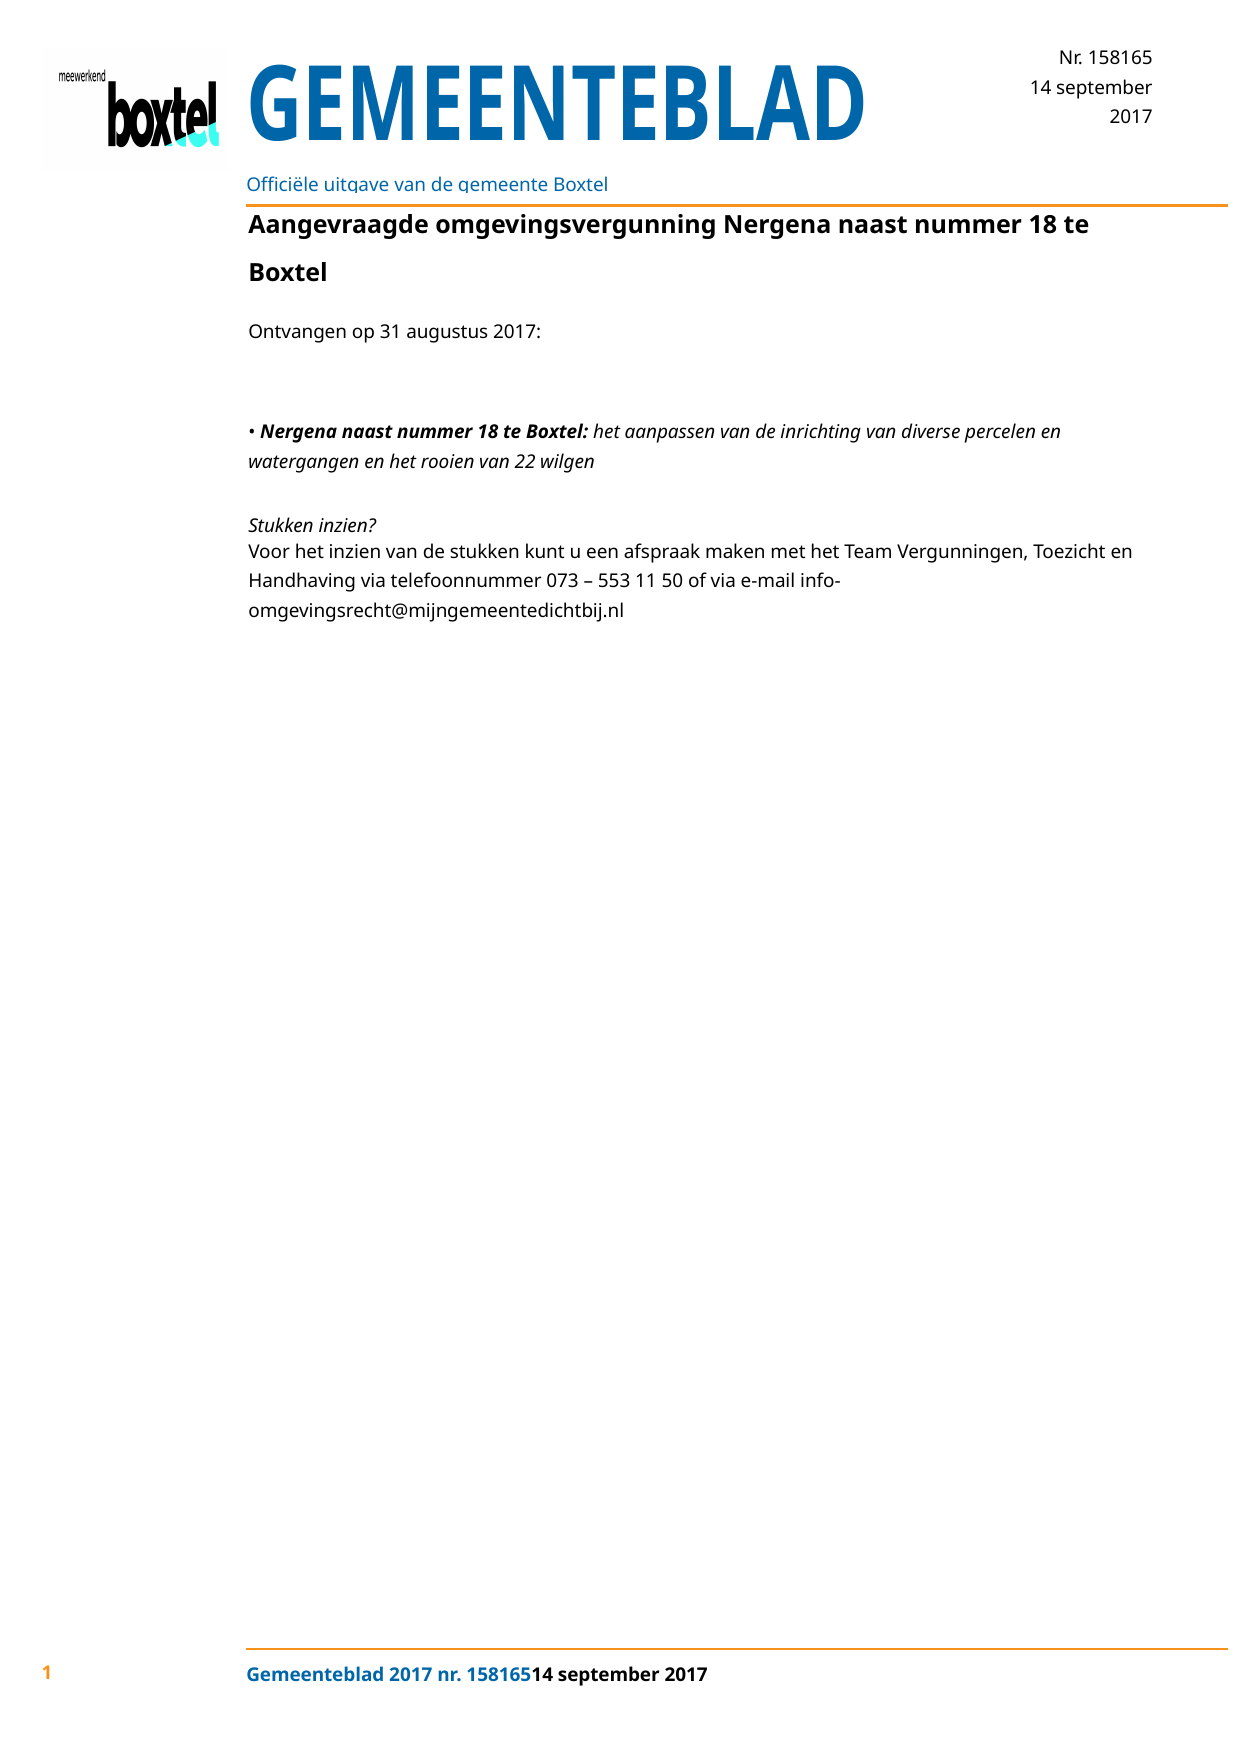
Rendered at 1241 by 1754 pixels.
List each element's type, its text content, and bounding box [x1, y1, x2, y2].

text Ontvangen op 31 augustus 2017: [248, 318, 1152, 344]
picture [41, 47, 231, 172]
text • Nergena naast nummer 18 te Boxtel: het aanpassen van de inrichting van diverse percelen en watergangen en het rooien van 22 wilgen [248, 419, 1152, 474]
text Stukken inzien? [248, 512, 1152, 538]
text Voor het inzien van de stukken kunt u een afspraak maken met het Team Vergunningen, Toezicht en Handhaving via telefoonnummer 073 – 553 11 50 of via e-mail info-omgevingsrecht@mijngemeentedichtbij.nl [248, 538, 1152, 623]
text Aangevraagde omgevingsvergunning Nergena naast nummer 18 te Boxtel [248, 207, 1152, 288]
